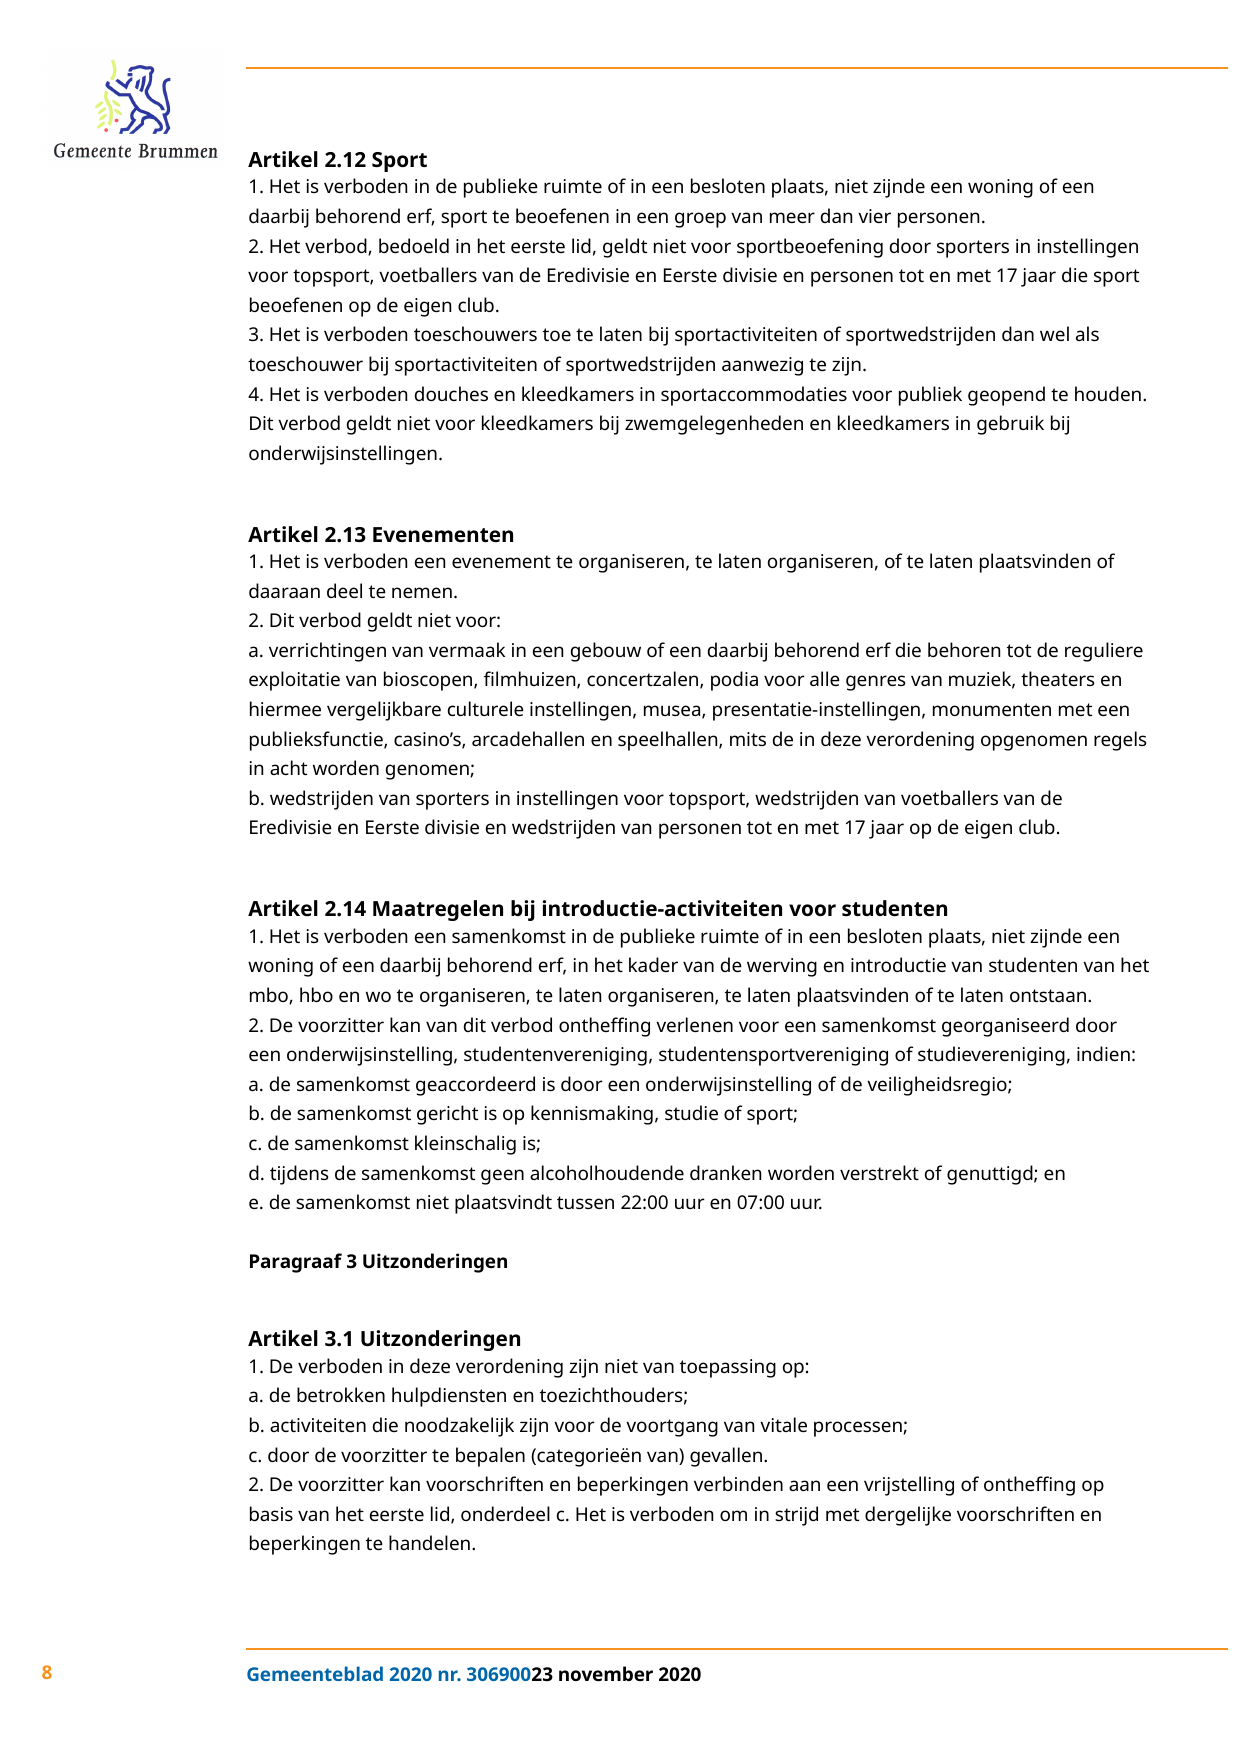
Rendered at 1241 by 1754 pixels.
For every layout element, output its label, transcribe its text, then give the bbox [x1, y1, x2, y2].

text 1. De verboden in deze verordening zijn niet van toepassing op: [248, 1353, 1152, 1379]
text 2. Dit verbod geldt niet voor: [248, 607, 1152, 633]
text e. de samenkomst niet plaatsvindt tussen 22:00 uur en 07:00 uur. [248, 1189, 1152, 1215]
text 1. Het is verboden in de publieke ruimte of in een besloten plaats, niet zijnde een woning of een daarbij behorend erf, sport te beoefenen in een groep van meer dan vier personen. [248, 174, 1152, 229]
text b. activiteiten die noodzakelijk zijn voor de voortgang van vitale processen; [248, 1412, 1152, 1438]
text b. de samenkomst gericht is op kennismaking, studie of sport; [248, 1101, 1152, 1126]
text 1. Het is verboden een samenkomst in de publieke ruimte of in een besloten plaats, niet zijnde een woning of een daarbij behorend erf, in het kader van de werving en introductie van studenten van het mbo, hbo en wo te organiseren, te laten organiseren, te laten plaatsvinden of te laten ontstaan. [248, 923, 1152, 1008]
text 4. Het is verboden douches en kleedkamers in sportaccommodaties voor publiek geopend te houden. Dit verbod geldt niet voor kleedkamers bij zwemgelegenheden en kleedkamers in gebruik bij onderwijsinstellingen. [248, 381, 1152, 466]
text Paragraaf 3 Uitzonderingen [248, 1248, 1152, 1274]
text d. tijdens de samenkomst geen alcoholhoudende dranken worden verstrekt of genuttigd; en [248, 1160, 1152, 1185]
text 2. De voorzitter kan voorschriften en beperkingen verbinden aan een vrijstelling of ontheffing op basis van het eerste lid, onderdeel c. Het is verboden om in strijd met dergelijke voorschriften en beperkingen te handelen. [248, 1471, 1152, 1556]
text 3. Het is verboden toeschouwers toe te laten bij sportactiviteiten of sportwedstrijden dan wel als toeschouwer bij sportactiviteiten of sportwedstrijden aanwezig te zijn. [248, 322, 1152, 377]
text b. wedstrijden van sporters in instellingen voor topsport, wedstrijden van voetballers van de Eredivisie en Eerste divisie en wedstrijden van personen tot en met 17 jaar op de eigen club. [248, 785, 1152, 840]
text c. de samenkomst kleinschalig is; [248, 1130, 1152, 1156]
text Artikel 3.1 Uitzonderingen [248, 1324, 1152, 1353]
text 2. De voorzitter kan van dit verbod ontheffing verlenen voor een samenkomst georganiseerd door een onderwijsinstelling, studentenvereniging, studentensportvereniging of studievereniging, indien: [248, 1012, 1152, 1067]
text a. de samenkomst geaccordeerd is door een onderwijsinstelling of de veiligheidsregio; [248, 1071, 1152, 1097]
text 2. Het verbod, bedoeld in het eerste lid, geldt niet voor sportbeoefening door sporters in instellingen voor topsport, voetballers van de Eredivisie en Eerste divisie en personen tot en met 17 jaar die sport beoefenen op de eigen club. [248, 233, 1152, 318]
text a. verrichtingen van vermaak in een gebouw of een daarbij behorend erf die behoren tot de reguliere exploitatie van bioscopen, filmhuizen, concertzalen, podia voor alle genres van muziek, theaters en hiermee vergelijkbare culturele instellingen, musea, presentatie-instellingen, monumenten met een publieksfunctie, casino’s, arcadehallen en speelhallen, mits de in deze verordening opgenomen regels in acht worden genomen; [248, 637, 1152, 781]
text Artikel 2.12 Sport [248, 145, 1152, 174]
picture [41, 47, 231, 172]
text a. de betrokken hulpdiensten en toezichthouders; [248, 1383, 1152, 1408]
text Artikel 2.14 Maatregelen bij introductie-activiteiten voor studenten [248, 894, 1152, 923]
text Artikel 2.13 Evenementen [248, 520, 1152, 548]
text c. door de voorzitter te bepalen (categorieën van) gevallen. [248, 1442, 1152, 1467]
text 1. Het is verboden een evenement te organiseren, te laten organiseren, of te laten plaatsvinden of daaraan deel te nemen. [248, 548, 1152, 604]
